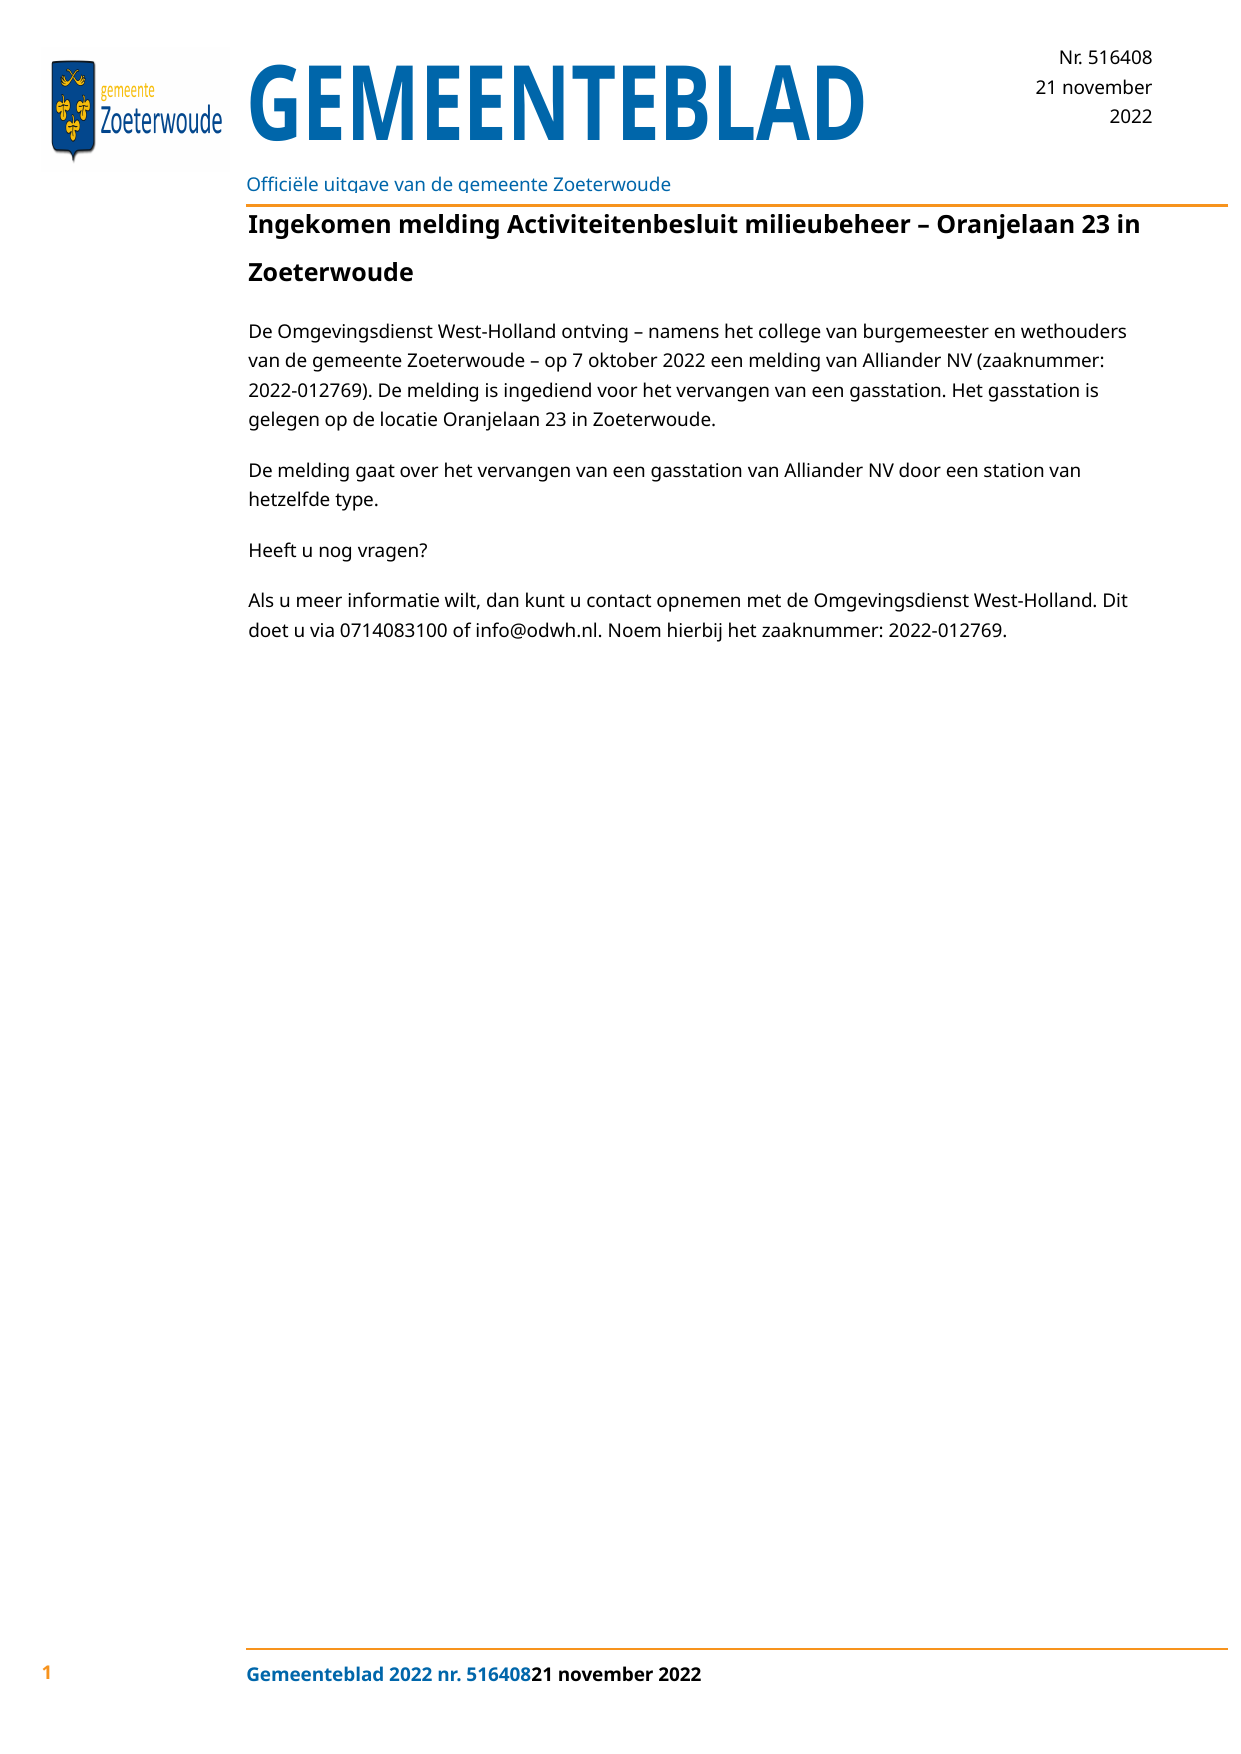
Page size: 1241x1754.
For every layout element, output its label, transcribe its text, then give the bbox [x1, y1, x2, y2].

text Heeft u nog vragen? [248, 537, 1152, 563]
text De melding gaat over het vervangen van een gasstation van Alliander NV door een station van hetzelfde type. [248, 457, 1152, 512]
text Ingekomen melding Activiteitenbesluit milieubeheer – Oranjelaan 23 in Zoeterwoude [248, 207, 1152, 288]
text De Omgevingsdienst West-Holland ontving – namens het college van burgemeester en wethouders van de gemeente Zoeterwoude – op 7 oktober 2022 een melding van Alliander NV (zaaknummer: 2022-012769). De melding is ingediend voor het vervangen van een gasstation. Het gasstation is gelegen op de locatie Oranjelaan 23 in Zoeterwoude. [248, 318, 1152, 432]
text Als u meer informatie wilt, dan kunt u contact opnemen met de Omgevingsdienst West-Holland. Dit doet u via 0714083100 of info@odwh.nl. Noem hierbij het zaaknummer: 2022-012769. [248, 587, 1152, 643]
picture [41, 47, 231, 172]
